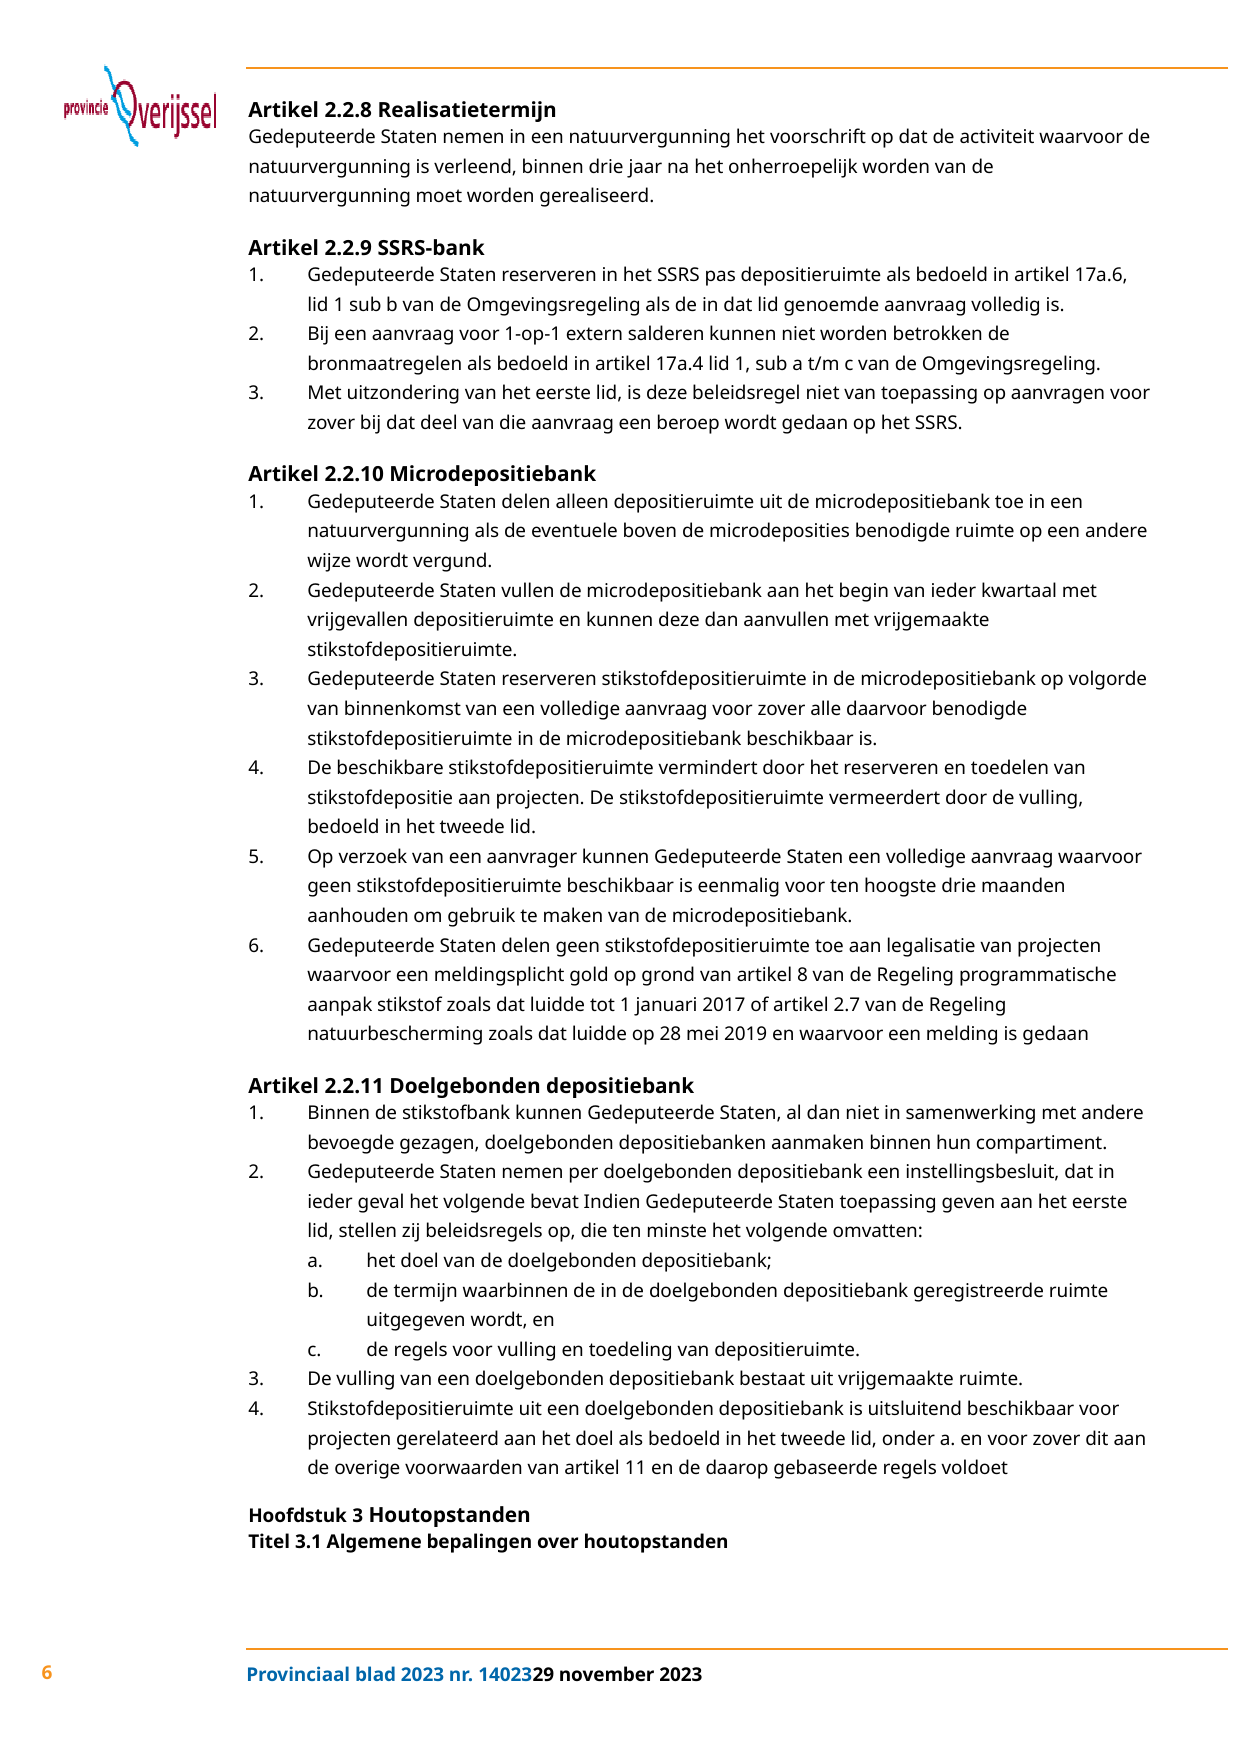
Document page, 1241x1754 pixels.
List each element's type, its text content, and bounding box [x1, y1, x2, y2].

picture [41, 47, 231, 172]
text Hoofdstuk 3 Houtopstanden [248, 1500, 1152, 1528]
list Gedeputeerde Staten delen alleen depositieruimte uit de microdepositiebank toe in een natuurvergunning als de eventuele boven de microdeposities benodigde ruimte op een andere wijze wordt vergund. [248, 488, 1152, 573]
list Met uitzondering van het eerste lid, is deze beleidsregel niet van toepassing op aanvragen voor zover bij dat deel van die aanvraag een beroep wordt gedaan op het SSRS. [248, 379, 1152, 435]
text Artikel 2.2.8 Realisatietermijn [248, 95, 1152, 123]
list Stikstofdepositieruimte uit een doelgebonden depositiebank is uitsluitend beschikbaar voor projecten gerelateerd aan het doel als bedoeld in het tweede lid, onder a. en voor zover dit aan de overige voorwaarden van artikel 11 en de daarop gebaseerde regels voldoet [248, 1395, 1152, 1480]
list Gedeputeerde Staten vullen de microdepositiebank aan het begin van ieder kwartaal met vrijgevallen depositieruimte en kunnen deze dan aanvullen met vrijgemaakte stikstofdepositieruimte. [248, 577, 1152, 662]
text Artikel 2.2.11 Doelgebonden depositiebank [248, 1071, 1152, 1099]
text Artikel 2.2.10 Microdepositiebank [248, 459, 1152, 488]
list Gedeputeerde Staten reserveren in het SSRS pas depositieruimte als bedoeld in artikel 17a.6, lid 1 sub b van de Omgevingsregeling als de in dat lid genoemde aanvraag volledig is. [248, 261, 1152, 317]
text Titel 3.1 Algemene bepalingen over houtopstanden [248, 1528, 1152, 1554]
list Gedeputeerde Staten reserveren stikstofdepositieruimte in de microdepositiebank op volgorde van binnenkomst van een volledige aanvraag voor zover alle daarvoor benodigde stikstofdepositieruimte in de microdepositiebank beschikbaar is. [248, 666, 1152, 750]
list Gedeputeerde Staten delen geen stikstofdepositieruimte toe aan legalisatie van projecten waarvoor een meldingsplicht gold op grond van artikel 8 van de Regeling programmatische aanpak stikstof zoals dat luidde tot 1 januari 2017 of artikel 2.7 van de Regeling natuurbescherming zoals dat luidde op 28 mei 2019 en waarvoor een melding is gedaan [248, 932, 1152, 1046]
text Gedeputeerde Staten nemen in een natuurvergunning het voorschrift op dat de activiteit waarvoor de natuurvergunning is verleend, binnen drie jaar na het onherroepelijk worden van de natuurvergunning moet worden gerealiseerd. [248, 123, 1152, 208]
list De vulling van een doelgebonden depositiebank bestaat uit vrijgemaakte ruimte. [248, 1366, 1152, 1391]
list De beschikbare stikstofdepositieruimte vermindert door het reserveren en toedelen van stikstofdepositie aan projecten. De stikstofdepositieruimte vermeerdert door de vulling, bedoeld in het tweede lid. [248, 754, 1152, 839]
list Op verzoek van een aanvrager kunnen Gedeputeerde Staten een volledige aanvraag waarvoor geen stikstofdepositieruimte beschikbaar is eenmalig voor ten hoogste drie maanden aanhouden om gebruik te maken van de microdepositiebank. [248, 843, 1152, 928]
text Artikel 2.2.9 SSRS-bank [248, 233, 1152, 261]
list de regels voor vulling en toedeling van depositieruimte. [307, 1336, 1152, 1362]
list het doel van de doelgebonden depositiebank; [307, 1247, 1152, 1273]
list Bij een aanvraag voor 1-op-1 extern salderen kunnen niet worden betrokken de bronmaatregelen als bedoeld in artikel 17a.4 lid 1, sub a t/m c van de Omgevingsregeling. [248, 320, 1152, 376]
list Gedeputeerde Staten nemen per doelgebonden depositiebank een instellingsbesluit, dat in ieder geval het volgende bevat Indien Gedeputeerde Staten toepassing geven aan het eerste lid, stellen zij beleidsregels op, die ten minste het volgende omvatten: [248, 1158, 1152, 1243]
list de termijn waarbinnen de in de doelgebonden depositiebank geregistreerde ruimte uitgegeven wordt, en [307, 1277, 1152, 1332]
list Binnen de stikstofbank kunnen Gedeputeerde Staten, al dan niet in samenwerking met andere bevoegde gezagen, doelgebonden depositiebanken aanmaken binnen hun compartiment. [248, 1099, 1152, 1155]
